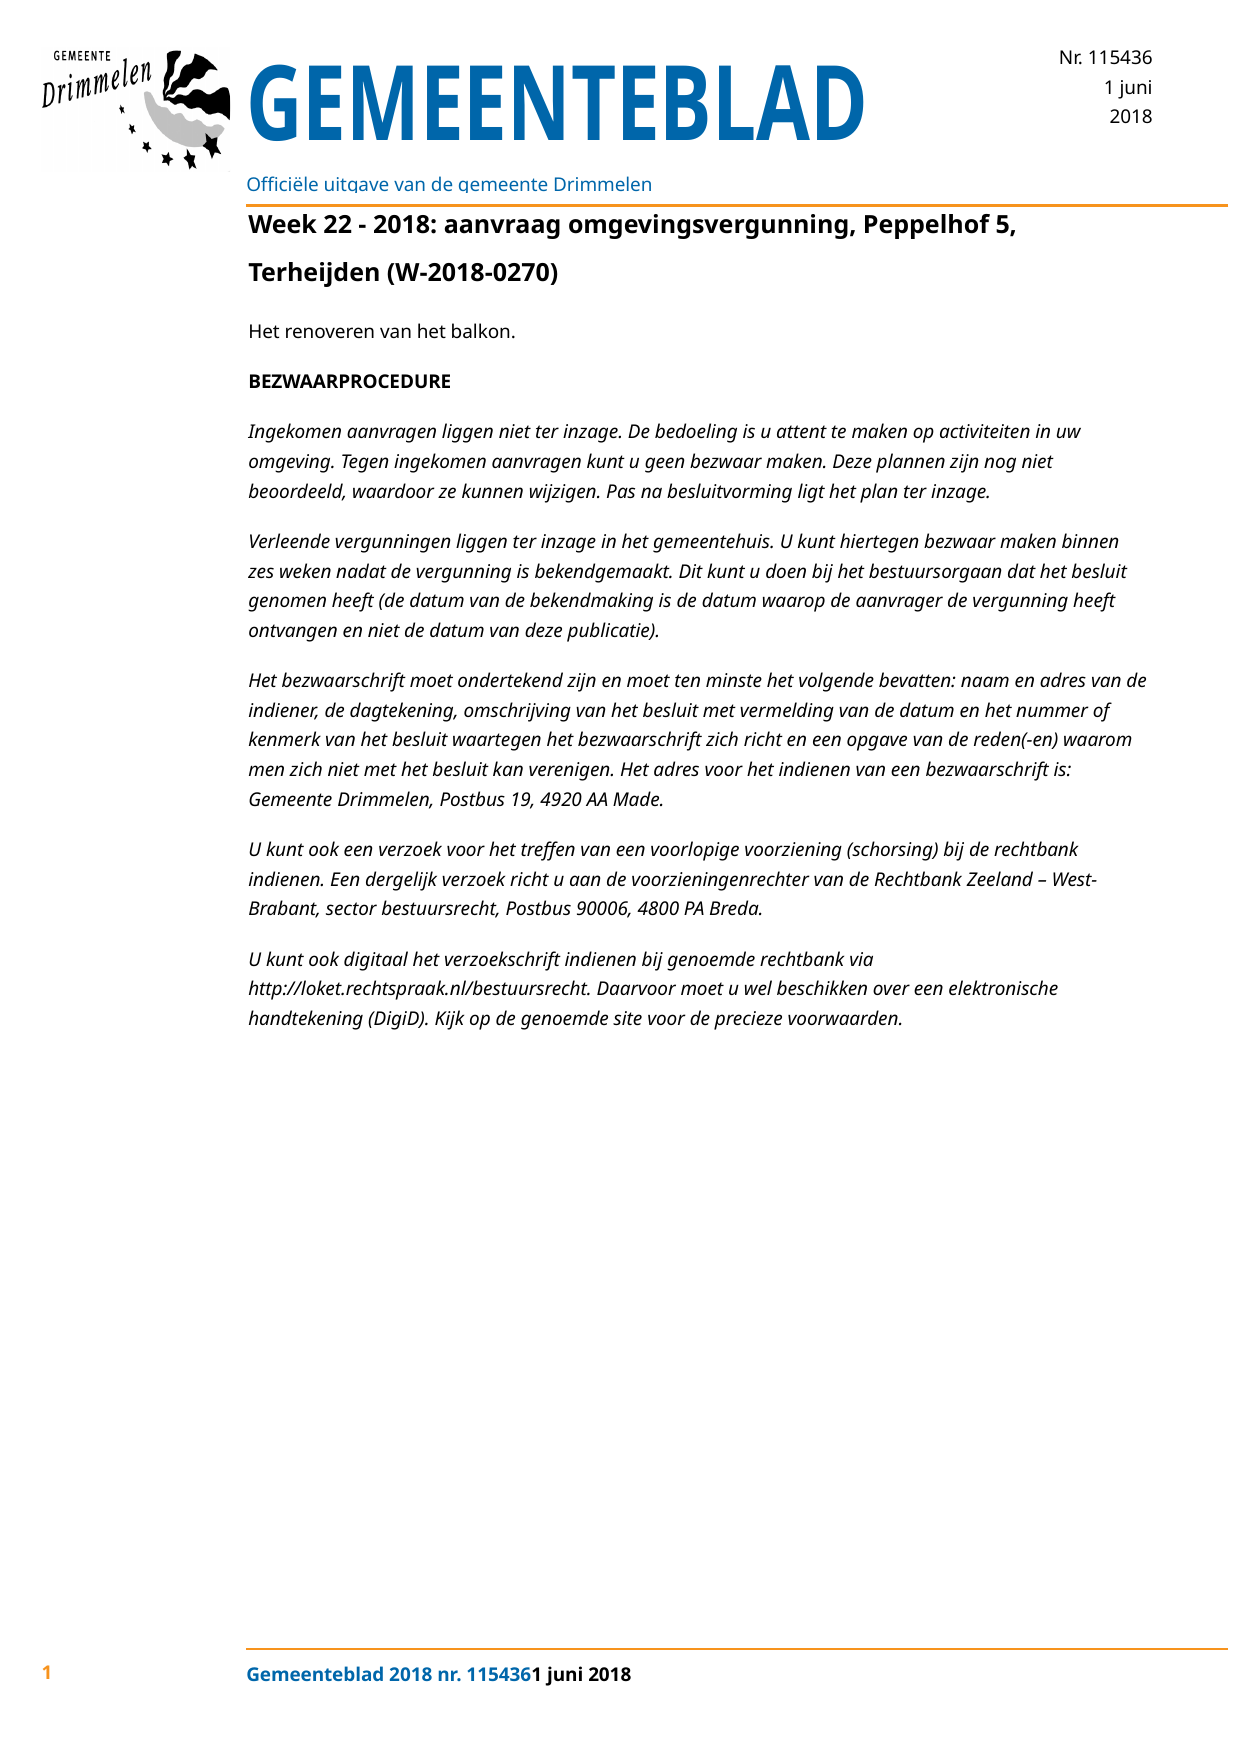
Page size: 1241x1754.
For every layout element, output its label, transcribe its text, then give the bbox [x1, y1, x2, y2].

text Verleende vergunningen liggen ter inzage in het gemeentehuis. U kunt hiertegen bezwaar maken binnen zes weken nadat de vergunning is bekendgemaakt. Dit kunt u doen bij het bestuursorgaan dat het besluit genomen heeft (de datum van de bekendmaking is de datum waarop de aanvrager de vergunning heeft ontvangen en niet de datum van deze publicatie). [248, 528, 1152, 643]
text Ingekomen aanvragen liggen niet ter inzage. De bedoeling is u attent te maken op activiteiten in uw omgeving. Tegen ingekomen aanvragen kunt u geen bezwaar maken. Deze plannen zijn nog niet beoordeeld, waardoor ze kunnen wijzigen. Pas na besluitvorming ligt het plan ter inzage. [248, 419, 1152, 504]
picture [41, 47, 231, 172]
text BEZWAARPROCEDURE [248, 368, 1152, 394]
text Week 22 - 2018: aanvraag omgevingsvergunning, Peppelhof 5, Terheijden (W-2018-0270) [248, 207, 1152, 288]
text Het renoveren van het balkon. [248, 318, 1152, 344]
text Het bezwaarschrift moet ondertekend zijn en moet ten minste het volgende bevatten: naam en adres van de indiener, de dagtekening, omschrijving van het besluit met vermelding van de datum en het nummer of kenmerk van het besluit waartegen het bezwaarschrift zich richt en een opgave van de reden(-en) waarom men zich niet met het besluit kan verenigen. Het adres voor het indienen van een bezwaarschrift is: Gemeente Drimmelen, Postbus 19, 4920 AA Made. [248, 667, 1152, 812]
text U kunt ook digitaal het verzoekschrift indienen bij genoemde rechtbank via http://loket.rechtspraak.nl/bestuursrecht. Daarvoor moet u wel beschikken over een elektronische handtekening (DigiD). Kijk op de genoemde site voor de precieze voorwaarden. [248, 946, 1152, 1031]
text U kunt ook een verzoek voor het treffen van een voorlopige voorziening (schorsing) bij de rechtbank indienen. Een dergelijk verzoek richt u aan de voorzieningenrechter van de Rechtbank Zeeland – West-Brabant, sector bestuursrecht, Postbus 90006, 4800 PA Breda. [248, 836, 1152, 921]
